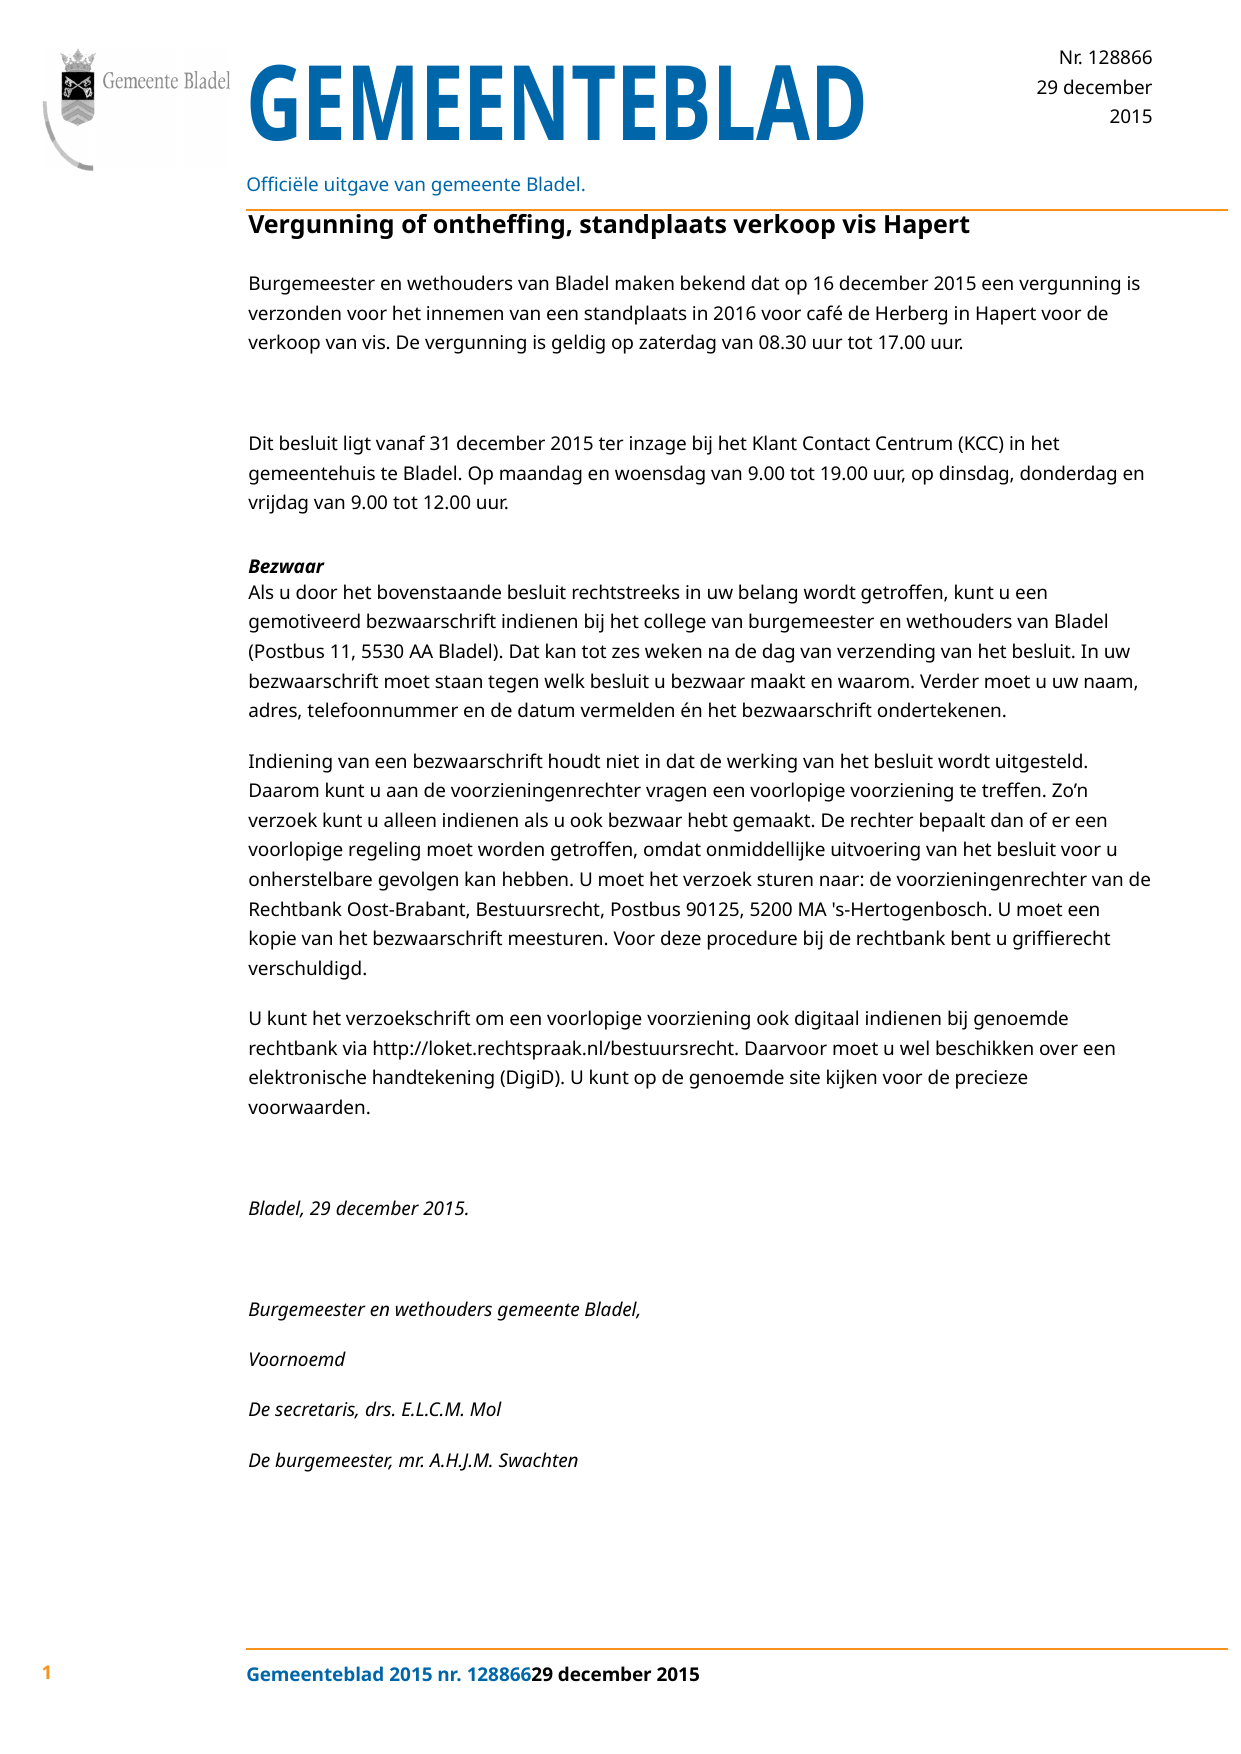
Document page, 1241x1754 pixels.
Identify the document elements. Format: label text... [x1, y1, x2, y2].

text Dit besluit ligt vanaf 31 december 2015 ter inzage bij het Klant Contact Centrum (KCC) in het gemeentehuis te Bladel. Op maandag en woensdag van 9.00 tot 19.00 uur, op dinsdag, donderdag en vrijdag van 9.00 tot 12.00 uur. [248, 430, 1152, 515]
text Vergunning of ontheffing, standplaats verkoop vis Hapert [248, 211, 1152, 241]
text Bladel, 29 december 2015. [248, 1195, 1152, 1221]
text Bezwaar [248, 553, 1152, 579]
text U kunt het verzoekschrift om een voorlopige voorziening ook digitaal indienen bij genoemde rechtbank via http://loket.rechtspraak.nl/bestuursrecht. Daarvoor moet u wel beschikken over een elektronische handtekening (DigiD). U kunt op de genoemde site kijken voor de precieze voorwaarden. [248, 1005, 1152, 1120]
text Burgemeester en wethouders van Bladel maken bekend dat op 16 december 2015 een vergunning is verzonden voor het innemen van een standplaats in 2016 voor café de Herberg in Hapert voor de verkoop van vis. De vergunning is geldig op zaterdag van 08.30 uur tot 17.00 uur. [248, 270, 1152, 355]
text Burgemeester en wethouders gemeente Bladel, [248, 1296, 1152, 1322]
text De burgemeester, mr. A.H.J.M. Swachten [248, 1447, 1152, 1473]
text Voornoemd [248, 1346, 1152, 1372]
text De secretaris, drs. E.L.C.M. Mol [248, 1397, 1152, 1422]
text Als u door het bovenstaande besluit rechtstreeks in uw belang wordt getroffen, kunt u een gemotiveerd bezwaarschrift indienen bij het college van burgemeester en wethouders van Bladel (Postbus 11, 5530 AA Bladel). Dat kan tot zes weken na de dag van verzending van het besluit. In uw bezwaarschrift moet staan tegen welk besluit u bezwaar maakt en waarom. Verder moet u uw naam, adres, telefoonnummer en de datum vermelden én het bezwaarschrift ondertekenen. [248, 579, 1152, 723]
picture [41, 47, 231, 172]
text Indiening van een bezwaarschrift houdt niet in dat de werking van het besluit wordt uitgesteld. Daarom kunt u aan de voorzieningenrechter vragen een voorlopige voorziening te treffen. Zo’n verzoek kunt u alleen indienen als u ook bezwaar hebt gemaakt. De rechter bepaalt dan of er een voorlopige regeling moet worden getroffen, omdat onmiddellijke uitvoering van het besluit voor u onherstelbare gevolgen kan hebben. U moet het verzoek sturen naar: de voorzieningenrechter van de Rechtbank Oost-Brabant, Bestuursrecht, Postbus 90125, 5200 MA 's-Hertogenbosch. U moet een kopie van het bezwaarschrift meesturen. Voor deze procedure bij de rechtbank bent u griffierecht verschuldigd. [248, 748, 1152, 981]
